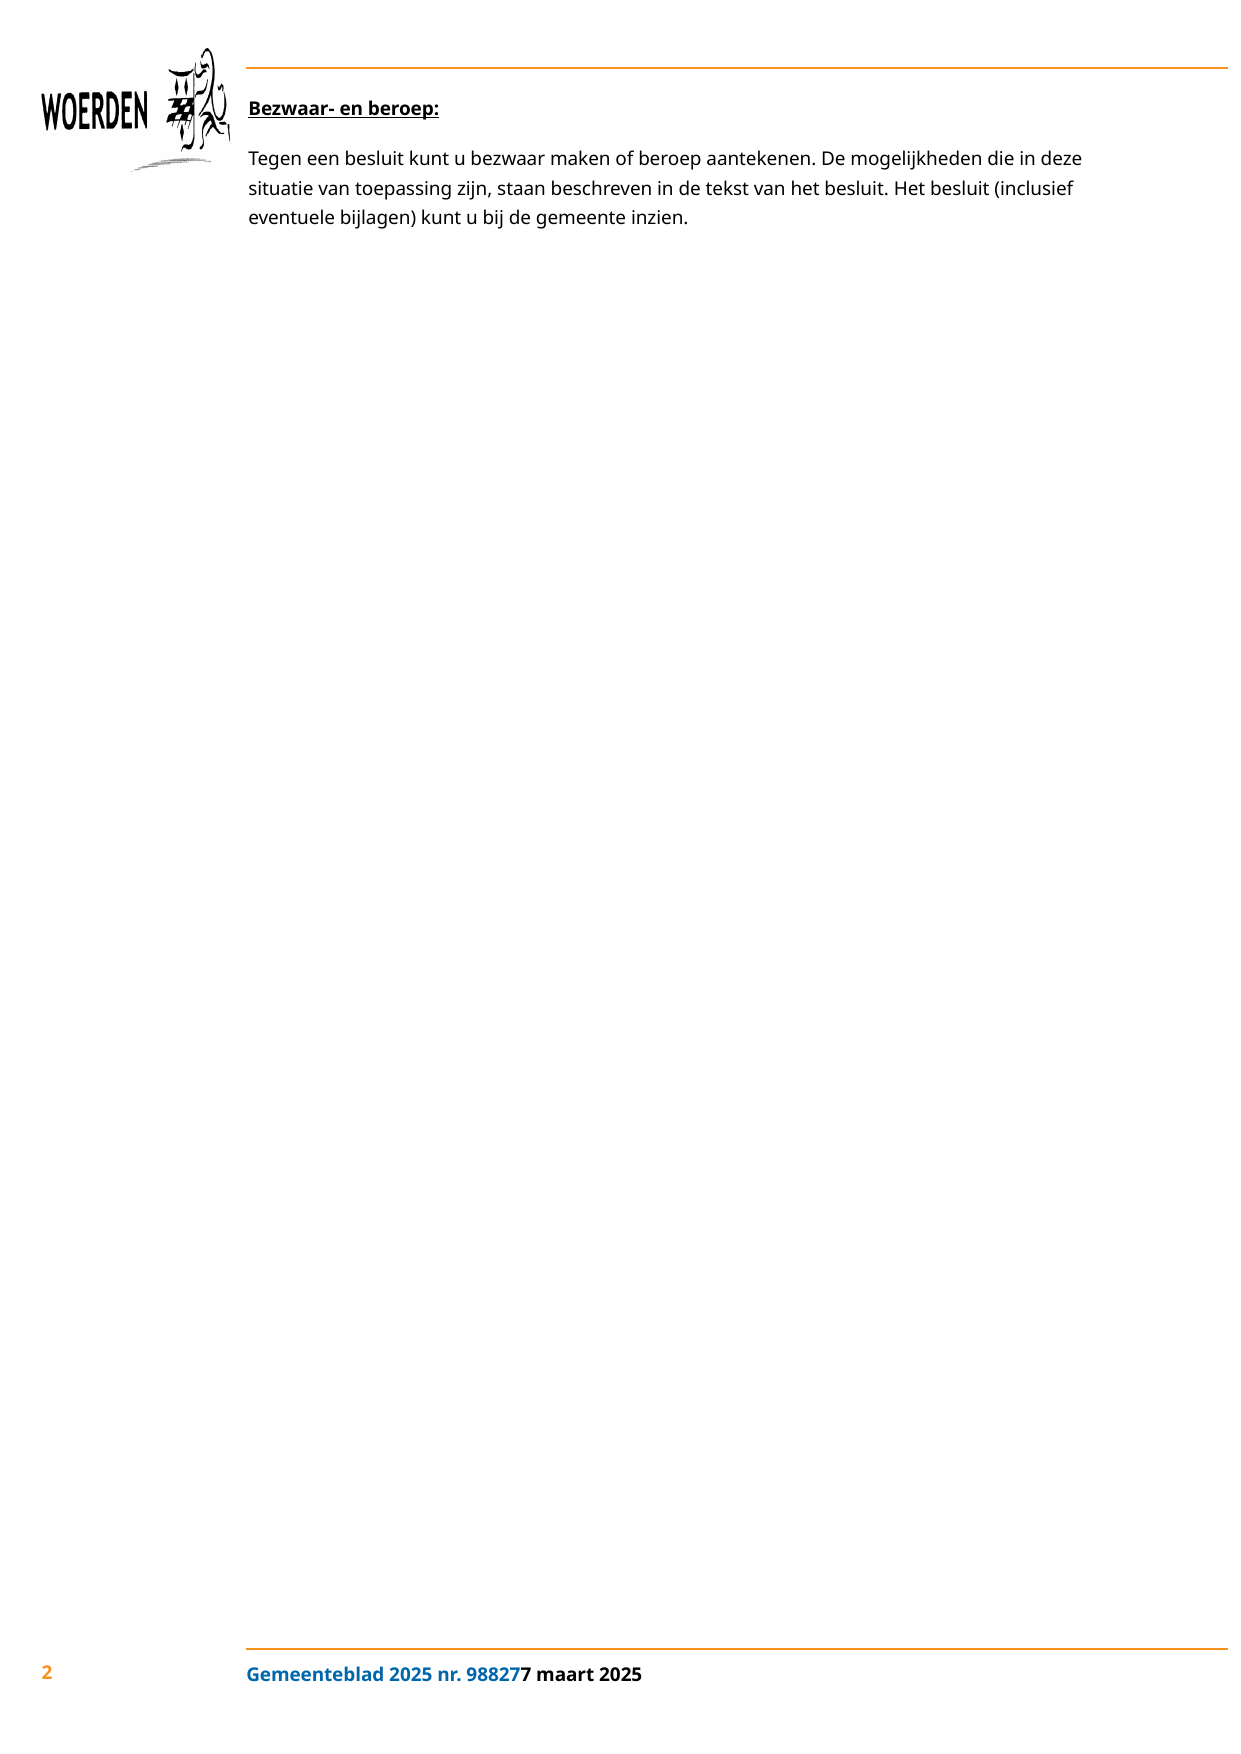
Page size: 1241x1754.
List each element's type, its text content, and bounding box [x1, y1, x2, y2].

text Bezwaar- en beroep: [248, 95, 1152, 121]
text Tegen een besluit kunt u bezwaar maken of beroep aantekenen. De mogelijkheden die in deze situatie van toepassing zijn, staan beschreven in de tekst van het besluit. Het besluit (inclusief eventuele bijlagen) kunt u bij de gemeente inzien. [248, 145, 1152, 230]
picture [41, 47, 231, 172]
